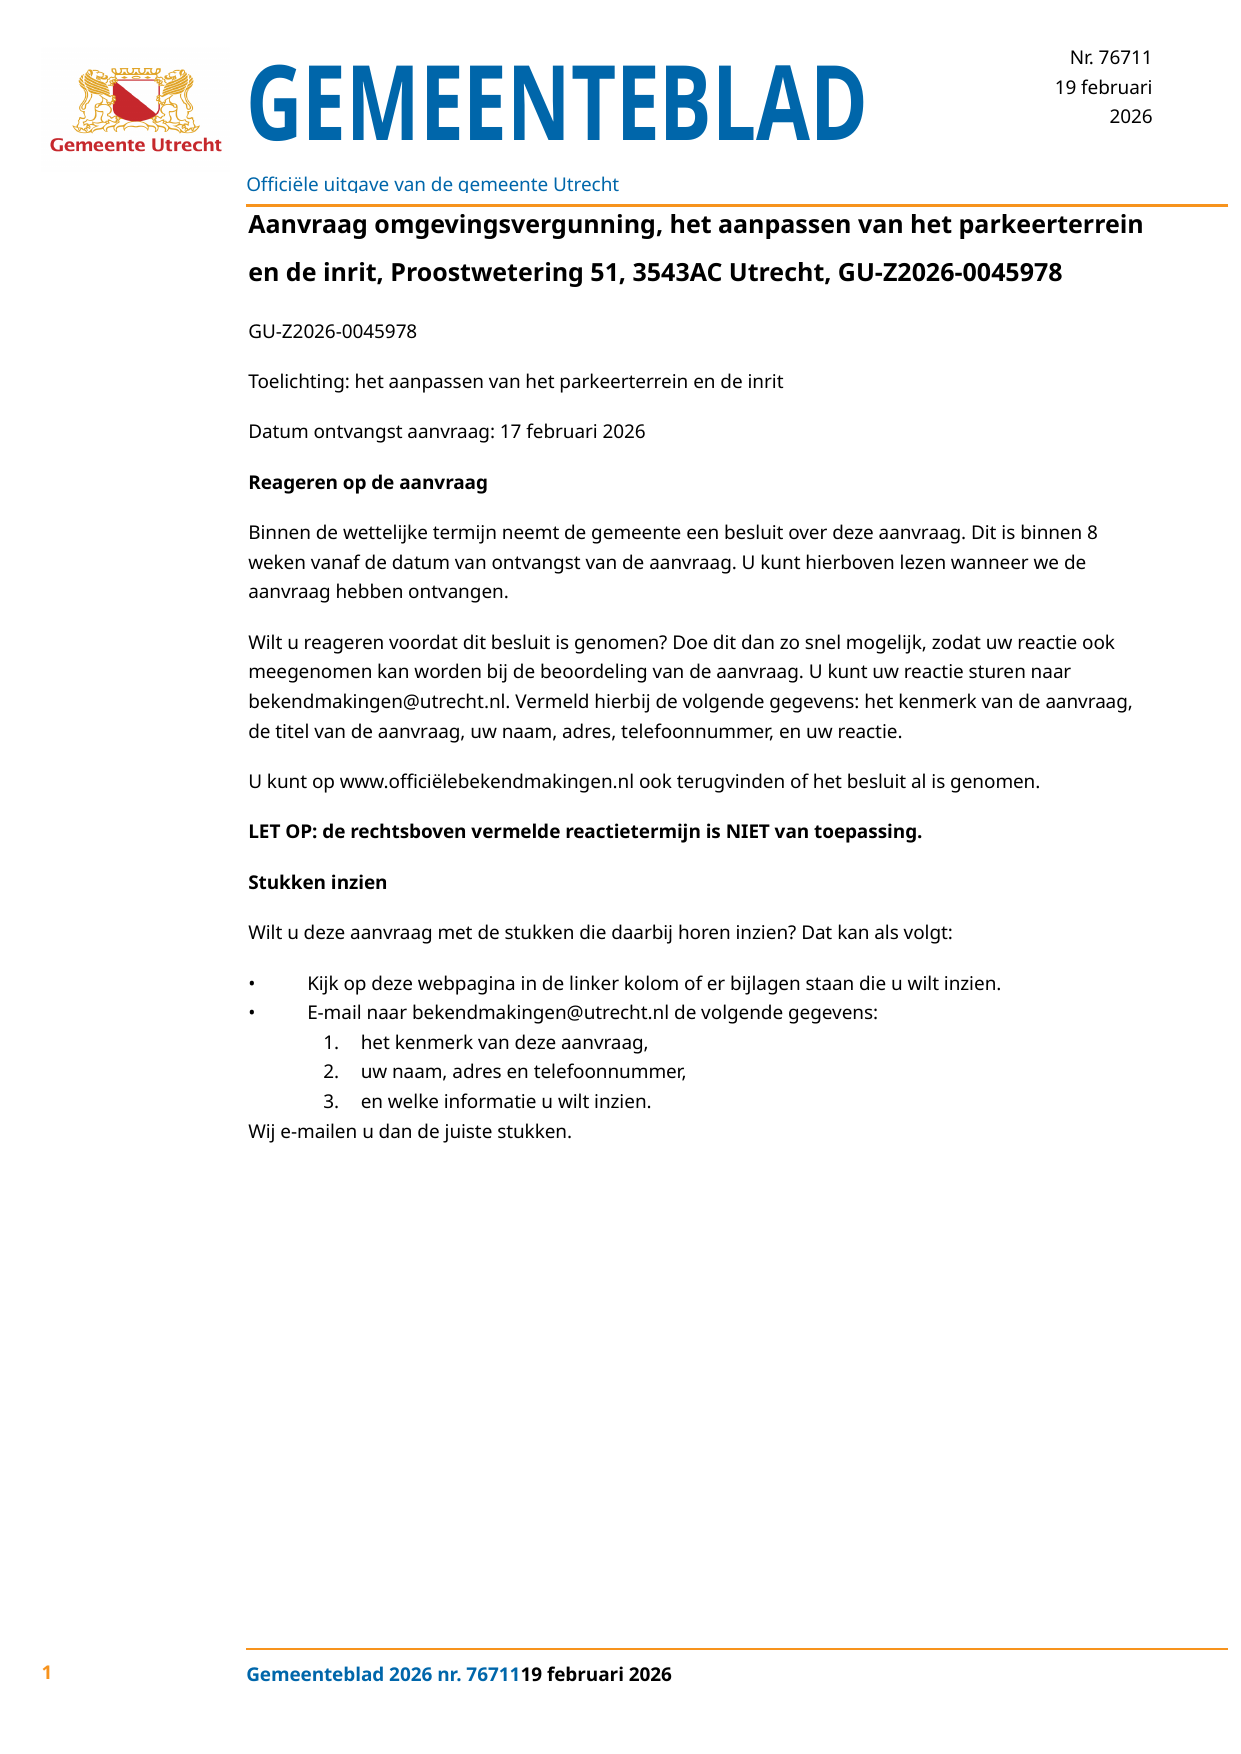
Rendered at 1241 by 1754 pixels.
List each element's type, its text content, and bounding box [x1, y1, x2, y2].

text Toelichting: het aanpassen van het parkeerterrein en de inrit [248, 368, 1152, 394]
text GU-Z2026-0045978 [248, 318, 1152, 344]
text Binnen de wettelijke termijn neemt de gemeente een besluit over deze aanvraag. Dit is binnen 8 weken vanaf de datum van ontvangst van de aanvraag. U kunt hierboven lezen wanneer we de aanvraag hebben ontvangen. [248, 519, 1152, 604]
list uw naam, adres en telefoonnummer, [323, 1059, 1152, 1084]
picture [41, 47, 231, 172]
text U kunt op www.officiëlebekendmakingen.nl ook terugvinden of het besluit al is genomen. [248, 768, 1152, 794]
list E-mail naar bekendmakingen@utrecht.nl de volgende gegevens: [248, 999, 1152, 1025]
text Wilt u deze aanvraag met de stukken die daarbij horen inzien? Dat kan als volgt: [248, 919, 1152, 945]
list Kijk op deze webpagina in de linker kolom of er bijlagen staan die u wilt inzien. [248, 970, 1152, 996]
text LET OP: de rechtsboven vermelde reactietermijn is NIET van toepassing. [248, 819, 1152, 844]
text Reageren op de aanvraag [248, 469, 1152, 495]
text Wilt u reageren voordat dit besluit is genomen? Doe dit dan zo snel mogelijk, zodat uw reactie ook meegenomen kan worden bij de beoordeling van de aanvraag. U kunt uw reactie sturen naar bekendmakingen@utrecht.nl. Vermeld hierbij de volgende gegevens: het kenmerk van de aanvraag, de titel van de aanvraag, uw naam, adres, telefoonnummer, en uw reactie. [248, 629, 1152, 744]
text Stukken inzien [248, 869, 1152, 895]
text Datum ontvangst aanvraag: 17 februari 2026 [248, 419, 1152, 444]
list en welke informatie u wilt inzien. [323, 1088, 1152, 1114]
text Wij e-mailen u dan de juiste stukken. [248, 1118, 1152, 1144]
text Aanvraag omgevingsvergunning, het aanpassen van het parkeerterrein en de inrit, Proostwetering 51, 3543AC Utrecht, GU-Z2026-0045978 [248, 207, 1152, 288]
list het kenmerk van deze aanvraag, [323, 1029, 1152, 1055]
